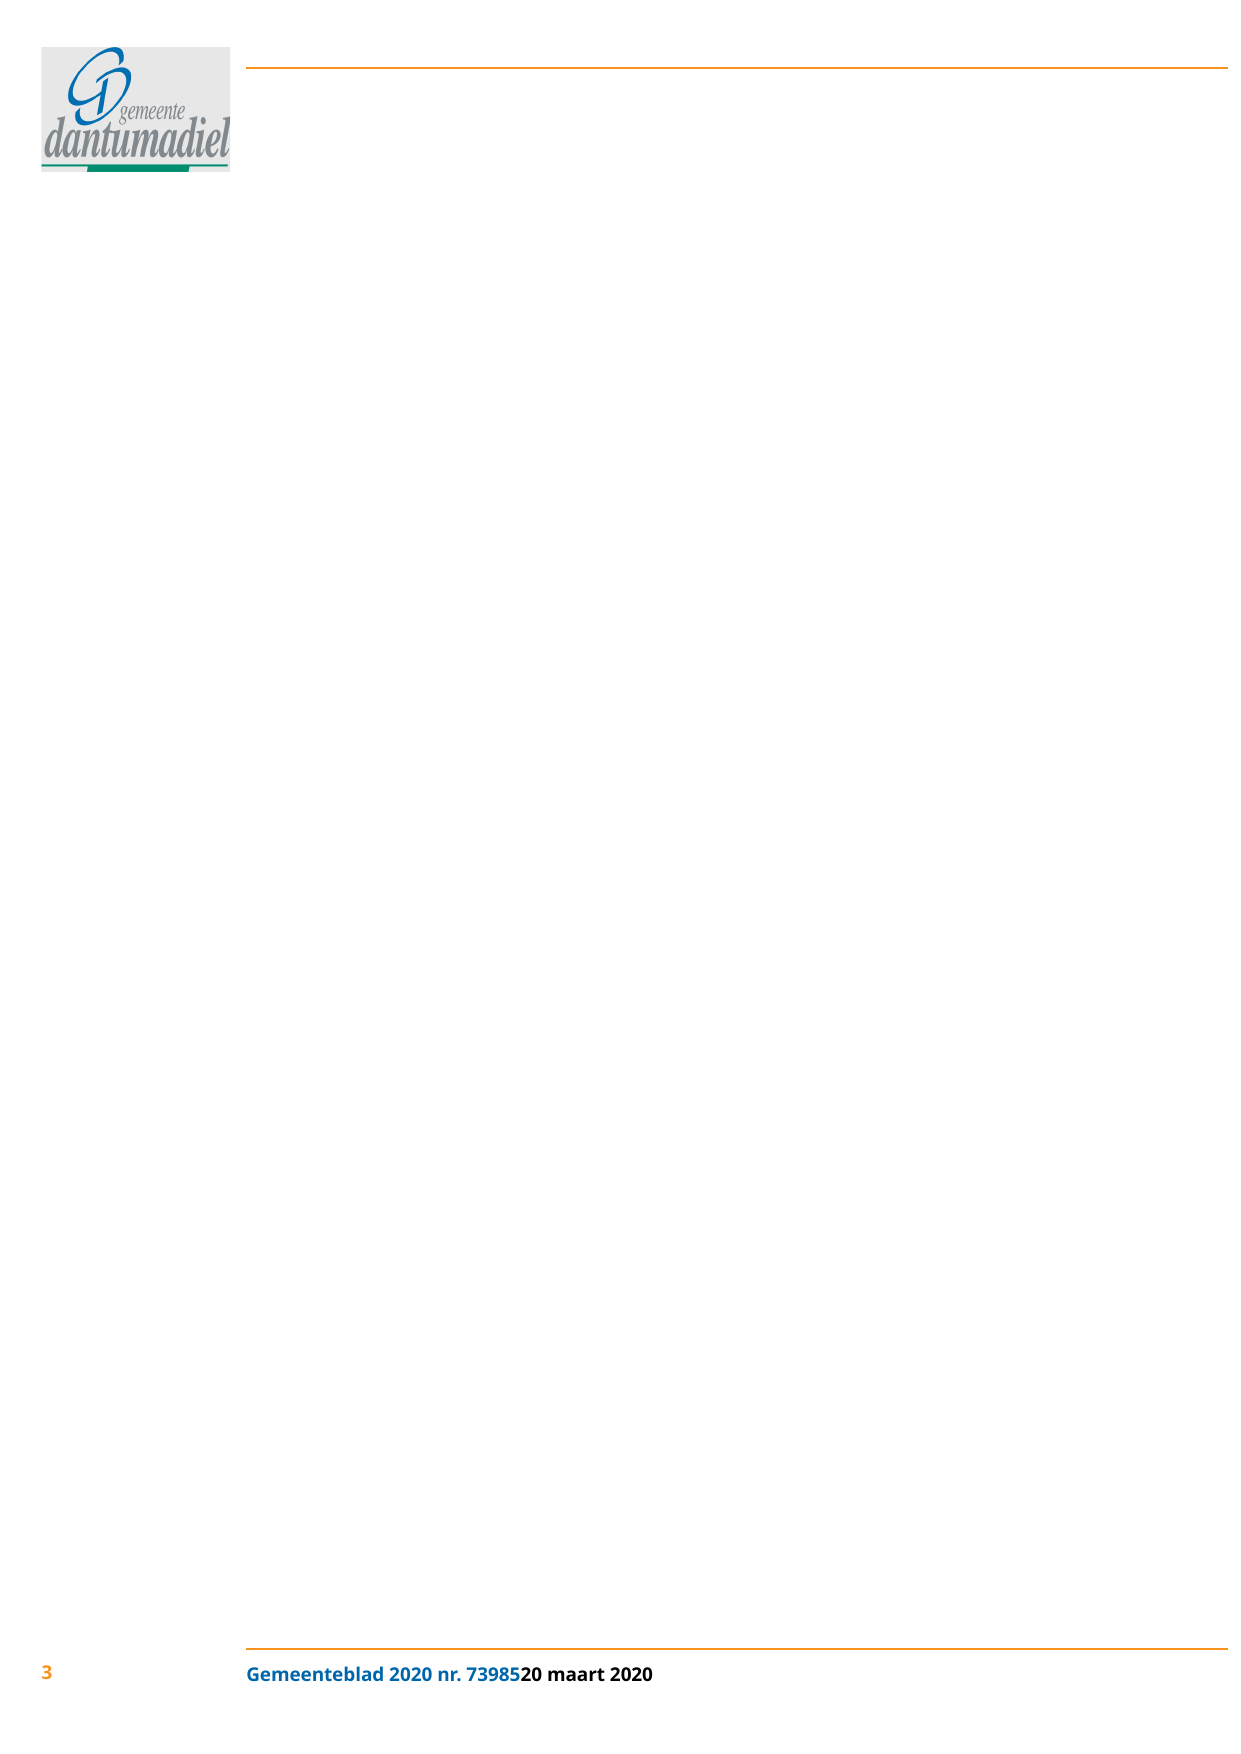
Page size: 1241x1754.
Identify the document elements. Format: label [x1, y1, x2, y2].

picture [41, 47, 231, 172]
